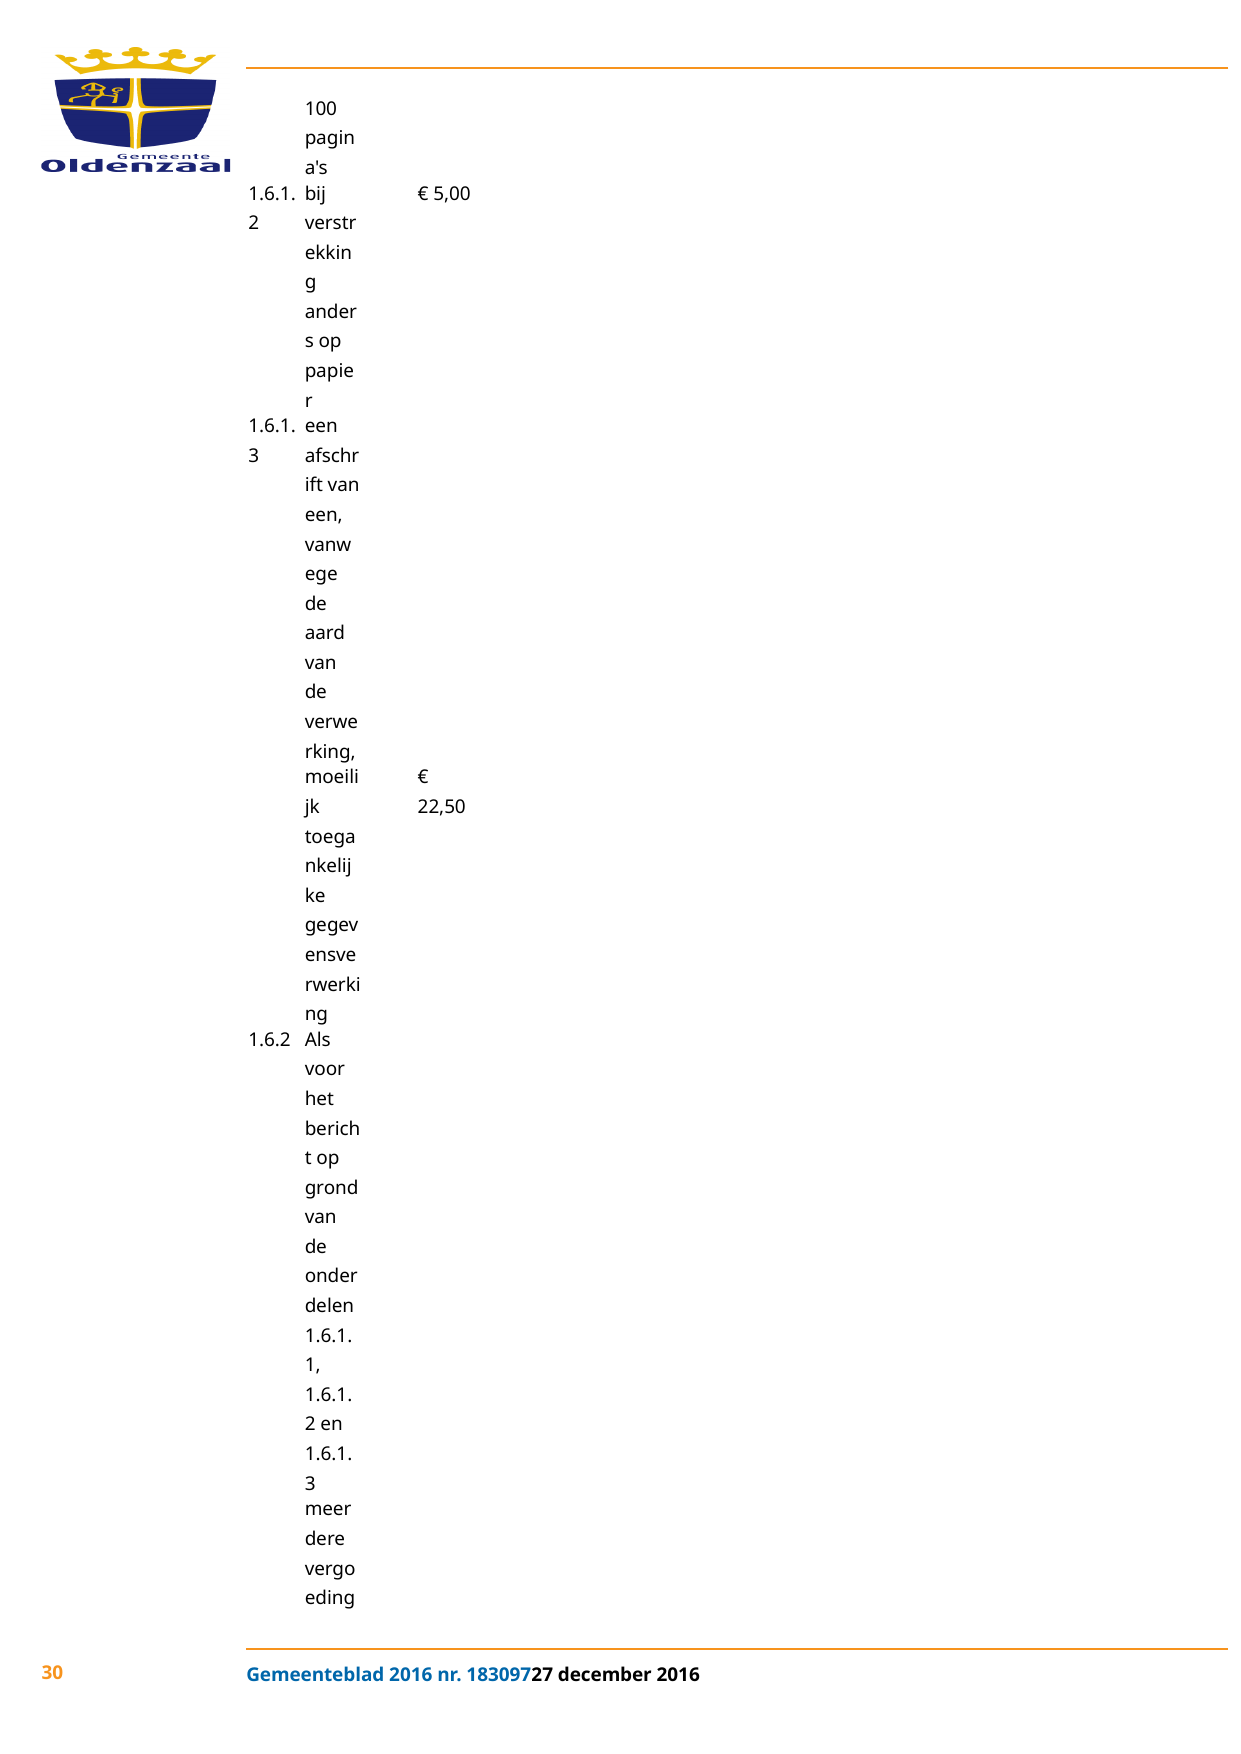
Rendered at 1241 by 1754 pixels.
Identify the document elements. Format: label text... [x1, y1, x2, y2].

table_cell [248, 95, 304, 180]
table_cell [361, 413, 417, 764]
table_cell 1.6.1.2 [248, 180, 304, 412]
table_cell [361, 180, 417, 412]
table_cell 1.6.2 [248, 1026, 304, 1496]
table_cell [248, 764, 304, 1026]
table_cell [418, 413, 474, 764]
table_cell [418, 1026, 474, 1496]
table_cell bij verstrekking anders op papier [305, 180, 361, 412]
table_cell € 22,50 [418, 764, 474, 1026]
table_cell meerdere vergoeding [305, 1496, 361, 1610]
table_cell [418, 95, 474, 180]
table_cell [361, 764, 417, 1026]
table_cell [361, 1026, 417, 1496]
table_cell [248, 1496, 304, 1610]
picture [41, 47, 231, 172]
table_cell [361, 1496, 417, 1610]
table_cell 100 pagina's [305, 95, 361, 180]
table_cell € 5,00 [418, 180, 474, 412]
table_cell [361, 95, 417, 180]
table_cell 1.6.1.3 [248, 413, 304, 764]
table_cell moeilijk toegankelijke gegevensverwerking [305, 764, 361, 1026]
table_cell [418, 1496, 474, 1610]
table_cell een afschrift van een, vanwege de aard van de verwerking, [305, 413, 361, 764]
table_cell Als voor het bericht op grond van de onderdelen 1.6.1.1, 1.6.1.2 en 1.6.1.3 [305, 1026, 361, 1496]
